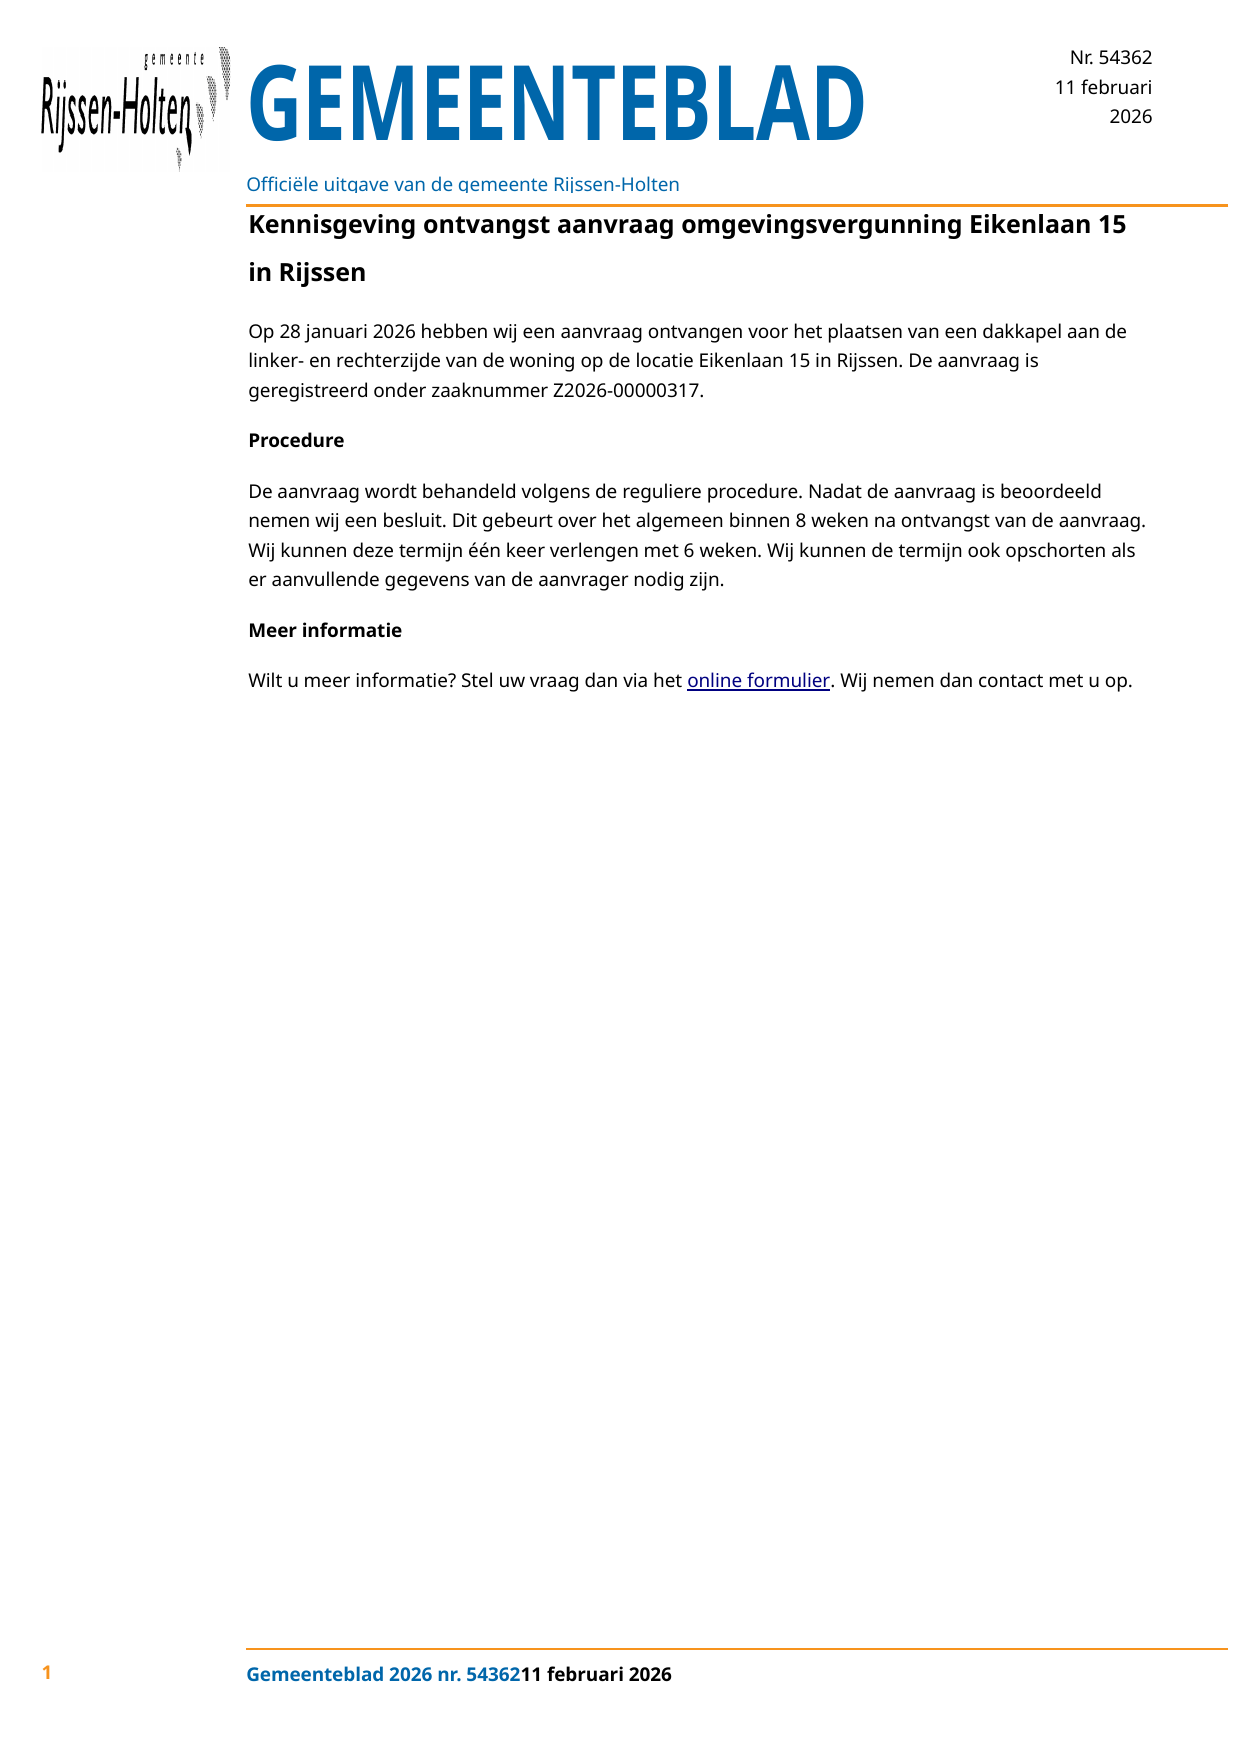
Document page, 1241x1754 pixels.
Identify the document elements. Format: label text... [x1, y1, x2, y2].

text Kennisgeving ontvangst aanvraag omgevingsvergunning Eikenlaan 15 in Rijssen [248, 207, 1152, 288]
text Procedure [248, 427, 1152, 453]
text De aanvraag wordt behandeld volgens de reguliere procedure. Nadat de aanvraag is beoordeeld nemen wij een besluit. Dit gebeurt over het algemeen binnen 8 weken na ontvangst van de aanvraag. Wij kunnen deze termijn één keer verlengen met 6 weken. Wij kunnen de termijn ook opschorten als er aanvullende gegevens van de aanvrager nodig zijn. [248, 478, 1152, 592]
picture [41, 47, 231, 172]
text Meer informatie [248, 617, 1152, 643]
text Wilt u meer informatie? Stel uw vraag dan via het online formulier. Wij nemen dan contact met u op. [248, 667, 1152, 693]
text Op 28 januari 2026 hebben wij een aanvraag ontvangen voor het plaatsen van een dakkapel aan de linker- en rechterzijde van de woning op de locatie Eikenlaan 15 in Rijssen. De aanvraag is geregistreerd onder zaaknummer Z2026-00000317. [248, 318, 1152, 403]
